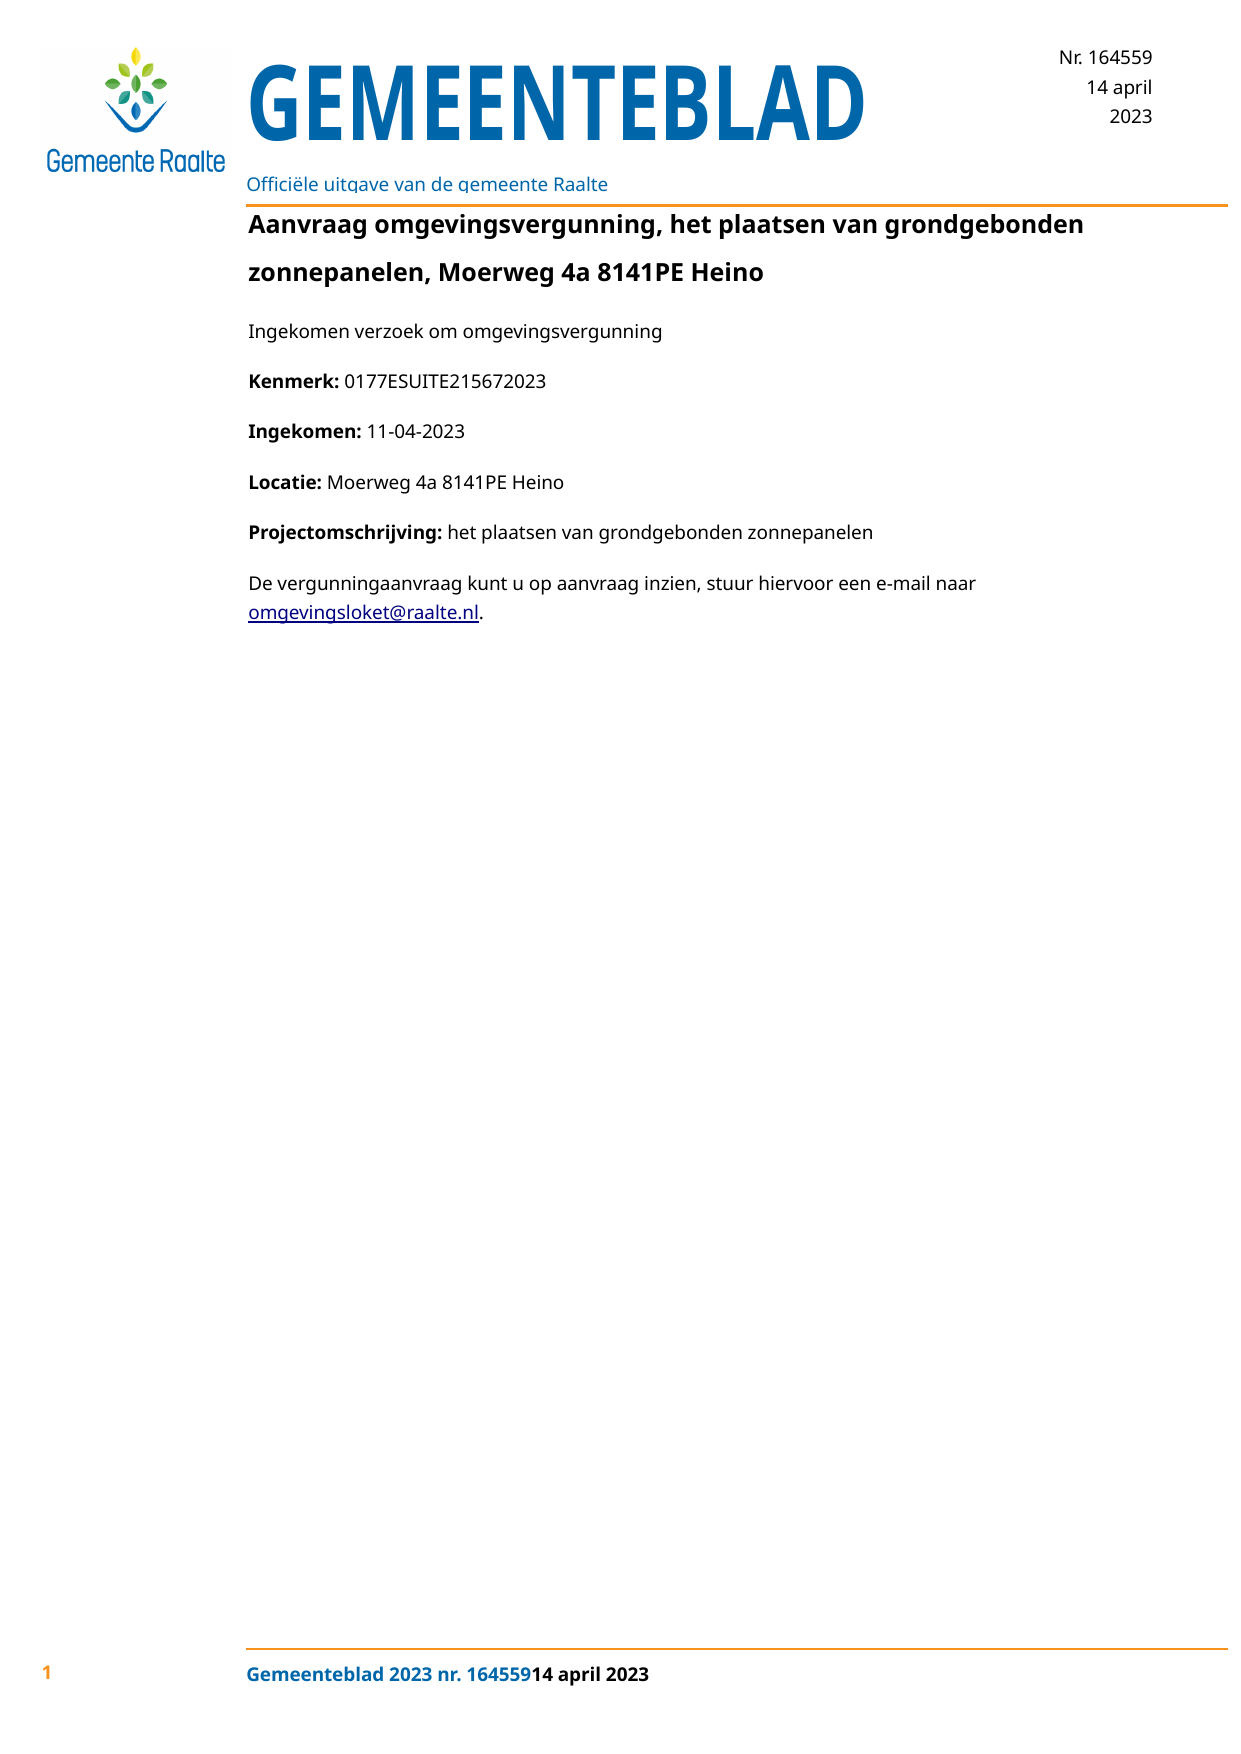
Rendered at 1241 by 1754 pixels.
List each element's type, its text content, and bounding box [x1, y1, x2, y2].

text Ingekomen verzoek om omgevingsvergunning [248, 318, 1152, 344]
picture [41, 47, 231, 172]
text Aanvraag omgevingsvergunning, het plaatsen van grondgebonden zonnepanelen, Moerweg 4a 8141PE Heino [248, 207, 1152, 288]
text Kenmerk: 0177ESUITE215672023 [248, 368, 1152, 394]
text Ingekomen: 11-04-2023 [248, 419, 1152, 444]
text Locatie: Moerweg 4a 8141PE Heino [248, 469, 1152, 495]
text De vergunningaanvraag kunt u op aanvraag inzien, stuur hiervoor een e-mail naar omgevingsloket@raalte.nl. [248, 570, 1152, 625]
text Projectomschrijving: het plaatsen van grondgebonden zonnepanelen [248, 519, 1152, 545]
